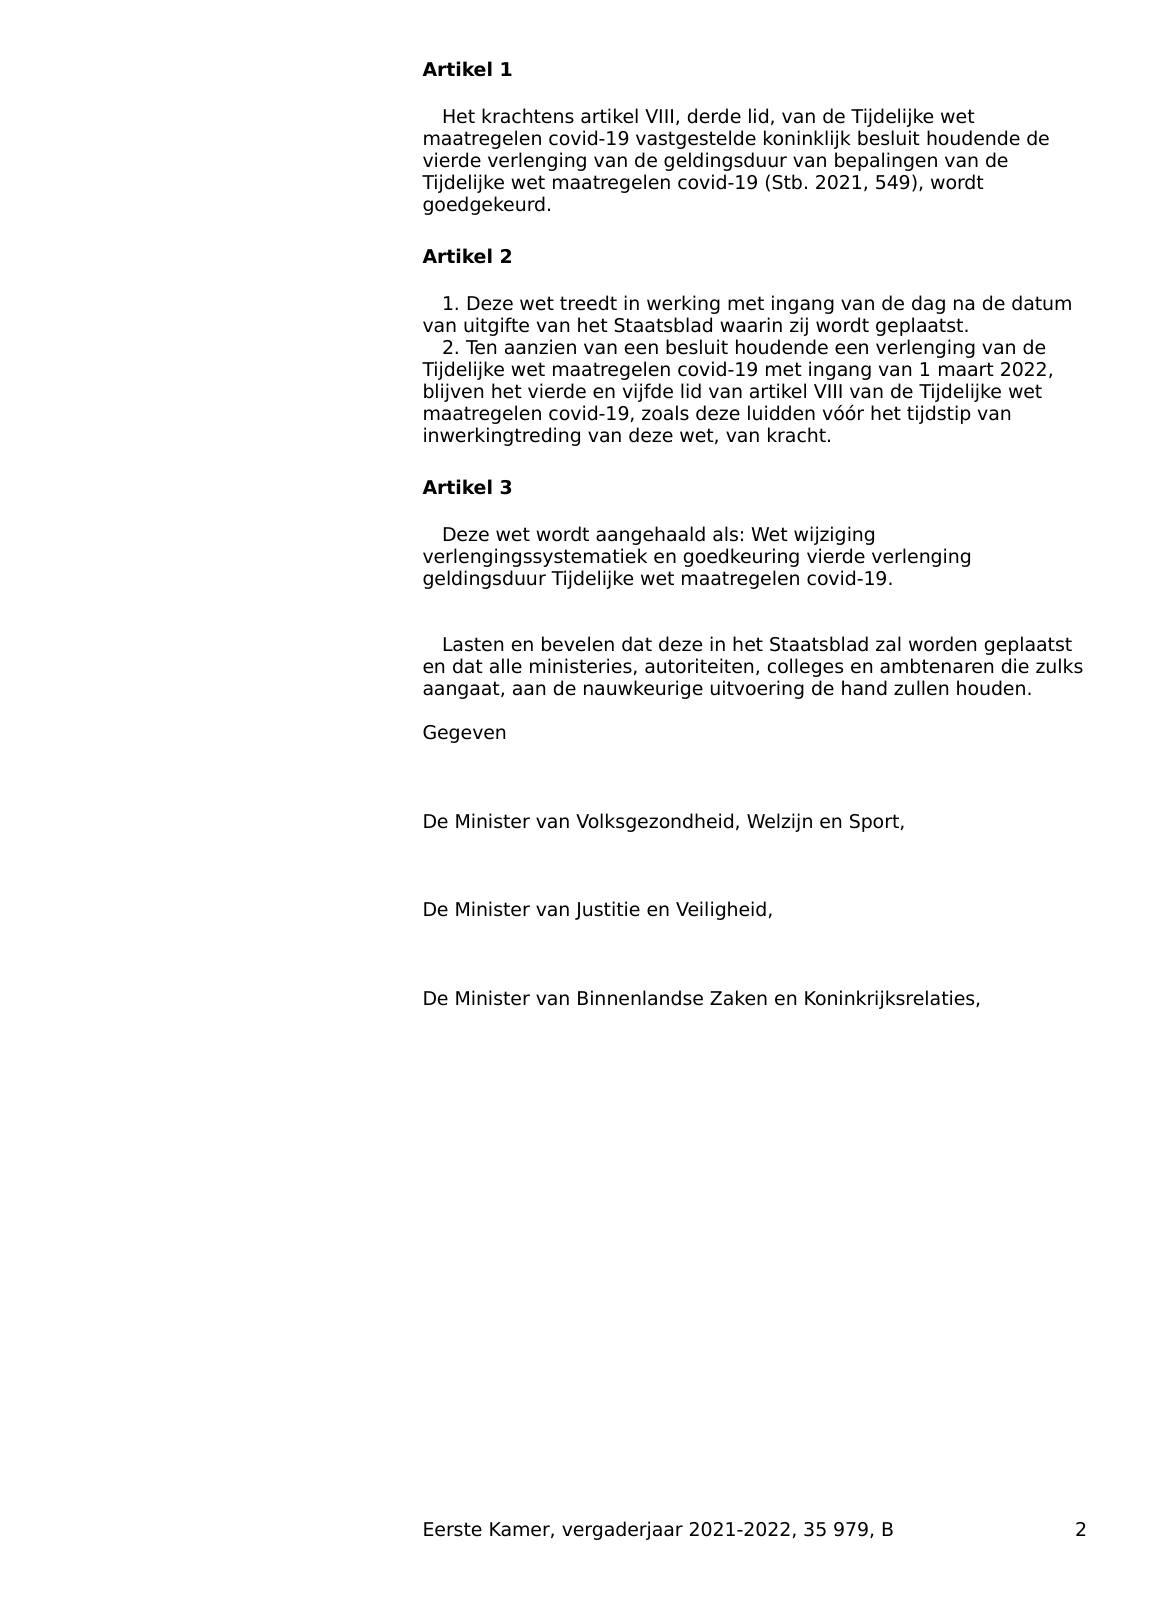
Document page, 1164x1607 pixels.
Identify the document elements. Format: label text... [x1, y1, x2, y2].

subtitle Artikel 1 [422, 59, 1087, 81]
subtitle Artikel 3 [422, 477, 1087, 499]
text De Minister van Justitie en Veiligheid, [422, 899, 1087, 921]
text Gegeven [422, 722, 1087, 744]
text Lasten en bevelen dat deze in het Staatsblad zal worden geplaatst en dat alle ministeries, autoriteiten, colleges en ambtenaren die zulks aangaat, aan de nauwkeurige uitvoering de hand zullen houden. [422, 634, 1087, 700]
text 2. Ten aanzien van een besluit houdende een verlenging van de Tijdelijke wet maatregelen covid-19 met ingang van 1 maart 2022, blijven het vierde en vijfde lid van artikel VIII van de Tijdelijke wet maatregelen covid-19, zoals deze luidden vóór het tijdstip van inwerkingtreding van deze wet, van kracht. [422, 337, 1087, 447]
text De Minister van Volksgezondheid, Welzijn en Sport, [422, 811, 1087, 833]
text Het krachtens artikel VIII, derde lid, van de Tijdelijke wet maatregelen covid-19 vastgestelde koninklijk besluit houdende de vierde verlenging van de geldingsduur van bepalingen van de Tijdelijke wet maatregelen covid-19 (Stb. 2021, 549), wordt goedgekeurd. [422, 106, 1087, 216]
text Deze wet wordt aangehaald als: Wet wijziging verlengingssystematiek en goedkeuring vierde verlenging geldingsduur Tijdelijke wet maatregelen covid-19. [422, 524, 1087, 590]
text 1. Deze wet treedt in werking met ingang van de dag na de datum van uitgifte van het Staatsblad waarin zij wordt geplaatst. [422, 293, 1087, 337]
subtitle Artikel 2 [422, 246, 1087, 268]
text De Minister van Binnenlandse Zaken en Koninkrijksrelaties, [422, 988, 1087, 1010]
